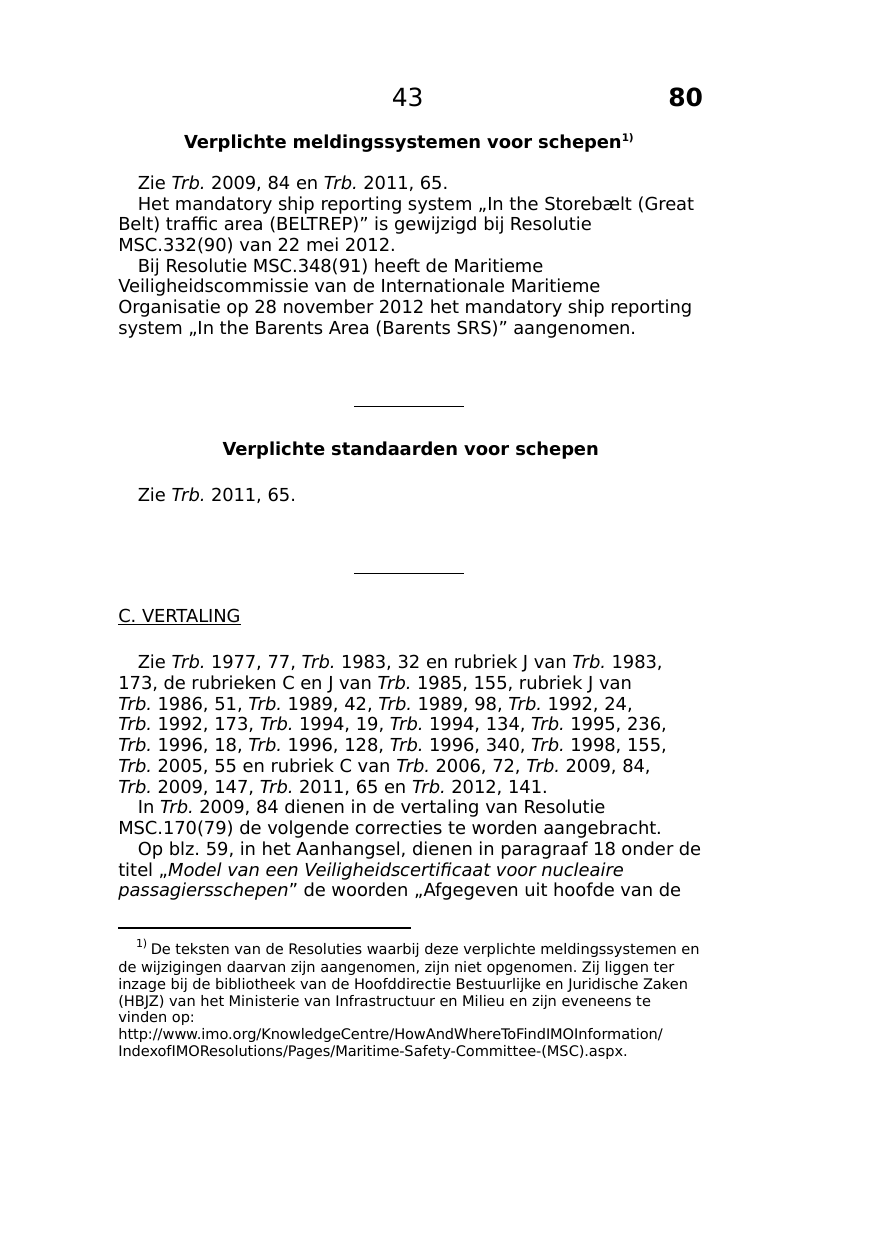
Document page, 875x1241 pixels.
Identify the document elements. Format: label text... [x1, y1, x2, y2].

text Zie Trb. 2011, 65. [118, 485, 703, 506]
text Zie Trb. 1977, 77, Trb. 1983, 32 en rubriek J van Trb. 1983, 173, de rubrieken C en J van Trb. 1985, 155, rubriek J van Trb. 1986, 51, Trb. 1989, 42, Trb. 1989, 98, Trb. 1992, 24, Trb. 1992, 173, Trb. 1994, 19, Trb. 1994, 134, Trb. 1995, 236, Trb. 1996, 18, Trb. 1996, 128, Trb. 1996, 340, Trb. 1998, 155, Trb. 2005, 55 en rubriek C van Trb. 2006, 72, Trb. 2009, 84, Trb. 2009, 147, Trb. 2011, 65 en Trb. 2012, 141. [118, 652, 703, 797]
subtitle Verplichte standaarden voor schepen [118, 439, 703, 460]
text Zie Trb. 2009, 84 en Trb. 2011, 65. [118, 173, 703, 193]
text De teksten van de Resoluties waarbij deze verplichte meldingssystemen en de wijzigingen daarvan zijn aangenomen, zijn niet opgenomen. Zij liggen ter inzage bij de bibliotheek van de Hoofddirectie Bestuurlijke en Juridische Zaken (HBJZ) van het Ministerie van Infrastructuur en Milieu en zijn eveneens te vinden op: [118, 937, 703, 1026]
text Bij Resolutie MSC.348(91) heeft de Maritieme Veiligheidscommissie van de Internationale Maritieme Organisatie op 28 november 2012 het mandatory ship reporting system „In the Barents Area (Barents SRS)” aangenomen. [118, 256, 703, 338]
subtitle C. VERTALING [118, 606, 703, 627]
text Op blz. 59, in het Aanhangsel, dienen in paragraaf 18 onder de titel „Model van een Veiligheidscertificaat voor nucleaire passagiersschepen” de woorden „Afgegeven uit hoofde van de [118, 839, 703, 901]
text In Trb. 2009, 84 dienen in de vertaling van Resolutie MSC.170(79) de volgende correcties te worden aangebracht. [118, 797, 703, 839]
subtitle Verplichte meldingssystemen voor schepen [118, 132, 703, 153]
text Het mandatory ship reporting system „In the Storebælt (Great Belt) traffic area (BELTREP)” is gewijzigd bij Resolutie MSC.332(90) van 22 mei 2012. [118, 193, 703, 256]
text http://www.imo.org/KnowledgeCentre/HowAndWhereToFindIMOInformation/IndexofIMOResolutions/Pages/Maritime-Safety-Committee-(MSC).aspx. [118, 1026, 703, 1060]
